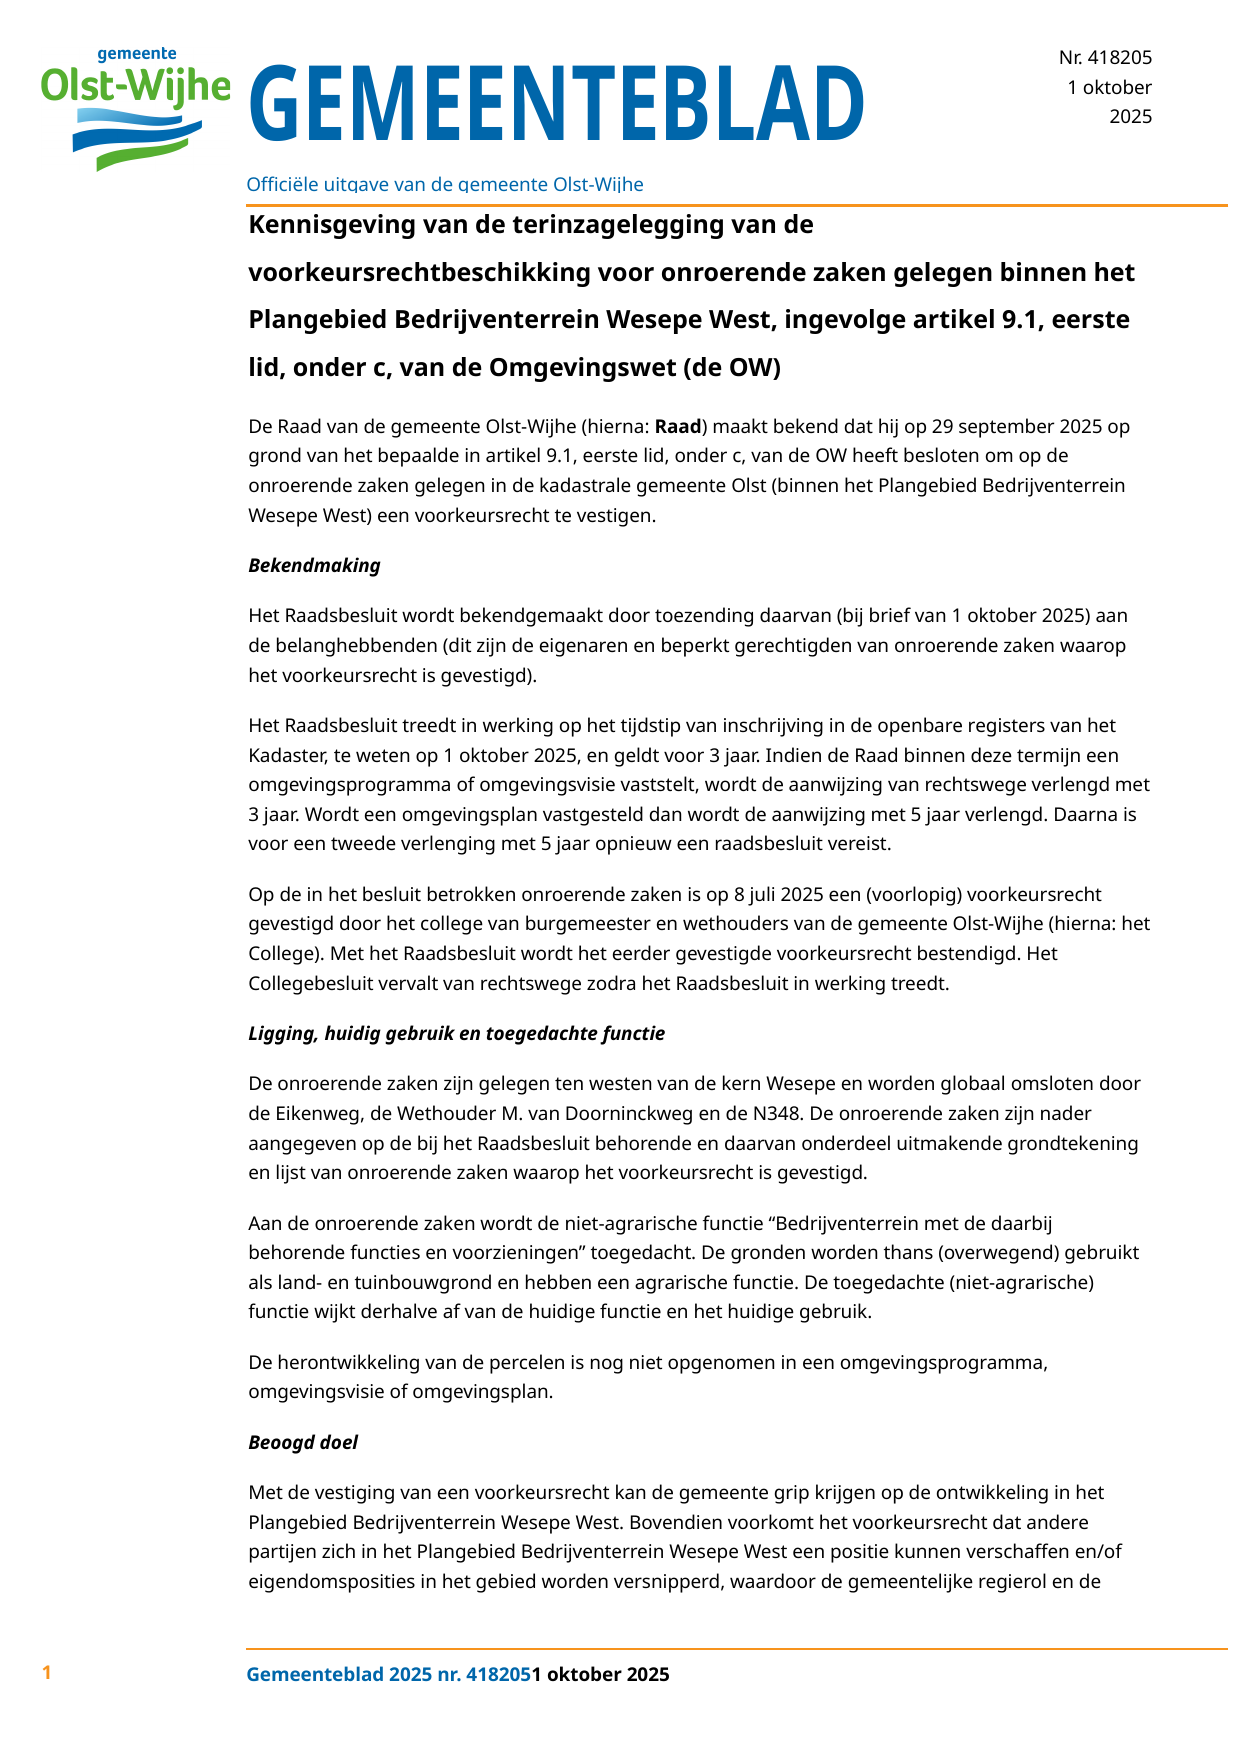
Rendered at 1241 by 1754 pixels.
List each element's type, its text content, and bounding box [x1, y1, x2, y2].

text Beoogd doel [248, 1429, 1152, 1455]
text Ligging, huidig gebruik en toegedachte functie [248, 1020, 1152, 1046]
picture [41, 47, 231, 172]
text De Raad van de gemeente Olst-Wijhe (hierna: Raad) maakt bekend dat hij op 29 september 2025 op grond van het bepaalde in artikel 9.1, eerste lid, onder c, van de OW heeft besloten om op de onroerende zaken gelegen in de kadastrale gemeente Olst (binnen het Plangebied Bedrijventerrein Wesepe West) een voorkeursrecht te vestigen. [248, 413, 1152, 528]
text Het Raadsbesluit treedt in werking op het tijdstip van inschrijving in de openbare registers van het Kadaster, te weten op 1 oktober 2025, en geldt voor 3 jaar. Indien de Raad binnen deze termijn een omgevingsprogramma of omgevingsvisie vaststelt, wordt de aanwijzing van rechtswege verlengd met 3 jaar. Wordt een omgevingsplan vastgesteld dan wordt de aanwijzing met 5 jaar verlengd. Daarna is voor een tweede verlenging met 5 jaar opnieuw een raadsbesluit vereist. [248, 712, 1152, 856]
text Op de in het besluit betrokken onroerende zaken is op 8 juli 2025 een (voorlopig) voorkeursrecht gevestigd door het college van burgemeester en wethouders van de gemeente Olst-Wijhe (hierna: het College). Met het Raadsbesluit wordt het eerder gevestigde voorkeursrecht bestendigd. Het Collegebesluit vervalt van rechtswege zodra het Raadsbesluit in werking treedt. [248, 881, 1152, 996]
text Aan de onroerende zaken wordt de niet-agrarische functie “Bedrijventerrein met de daarbij behorende functies en voorzieningen” toegedacht. De gronden worden thans (overwegend) gebruikt als land- en tuinbouwgrond en hebben een agrarische functie. De toegedachte (niet-agrarische) functie wijkt derhalve af van de huidige functie en het huidige gebruik. [248, 1210, 1152, 1324]
text Bekendmaking [248, 552, 1152, 578]
text Met de vestiging van een voorkeursrecht kan de gemeente grip krijgen op de ontwikkeling in het Plangebied Bedrijventerrein Wesepe West. Bovendien voorkomt het voorkeursrecht dat andere partijen zich in het Plangebied Bedrijventerrein Wesepe West een positie kunnen verschaffen en/of eigendomsposities in het gebied worden versnipperd, waardoor de gemeentelijke regierol en de [248, 1479, 1152, 1594]
text De herontwikkeling van de percelen is nog niet opgenomen in een omgevingsprogramma, omgevingsvisie of omgevingsplan. [248, 1349, 1152, 1404]
text Het Raadsbesluit wordt bekendgemaakt door toezending daarvan (bij brief van 1 oktober 2025) aan de belanghebbenden (dit zijn de eigenaren en beperkt gerechtigden van onroerende zaken waarop het voorkeursrecht is gevestigd). [248, 603, 1152, 688]
text Kennisgeving van de terinzagelegging van de voorkeursrechtbeschikking voor onroerende zaken gelegen binnen het Plangebied Bedrijventerrein Wesepe West, ingevolge artikel 9.1, eerste lid, onder c, van de Omgevingswet (de OW) [248, 207, 1152, 384]
text De onroerende zaken zijn gelegen ten westen van de kern Wesepe en worden globaal omsloten door de Eikenweg, de Wethouder M. van Doorninckweg en de N348. De onroerende zaken zijn nader aangegeven op de bij het Raadsbesluit behorende en daarvan onderdeel uitmakende grondtekening en lijst van onroerende zaken waarop het voorkeursrecht is gevestigd. [248, 1071, 1152, 1185]
